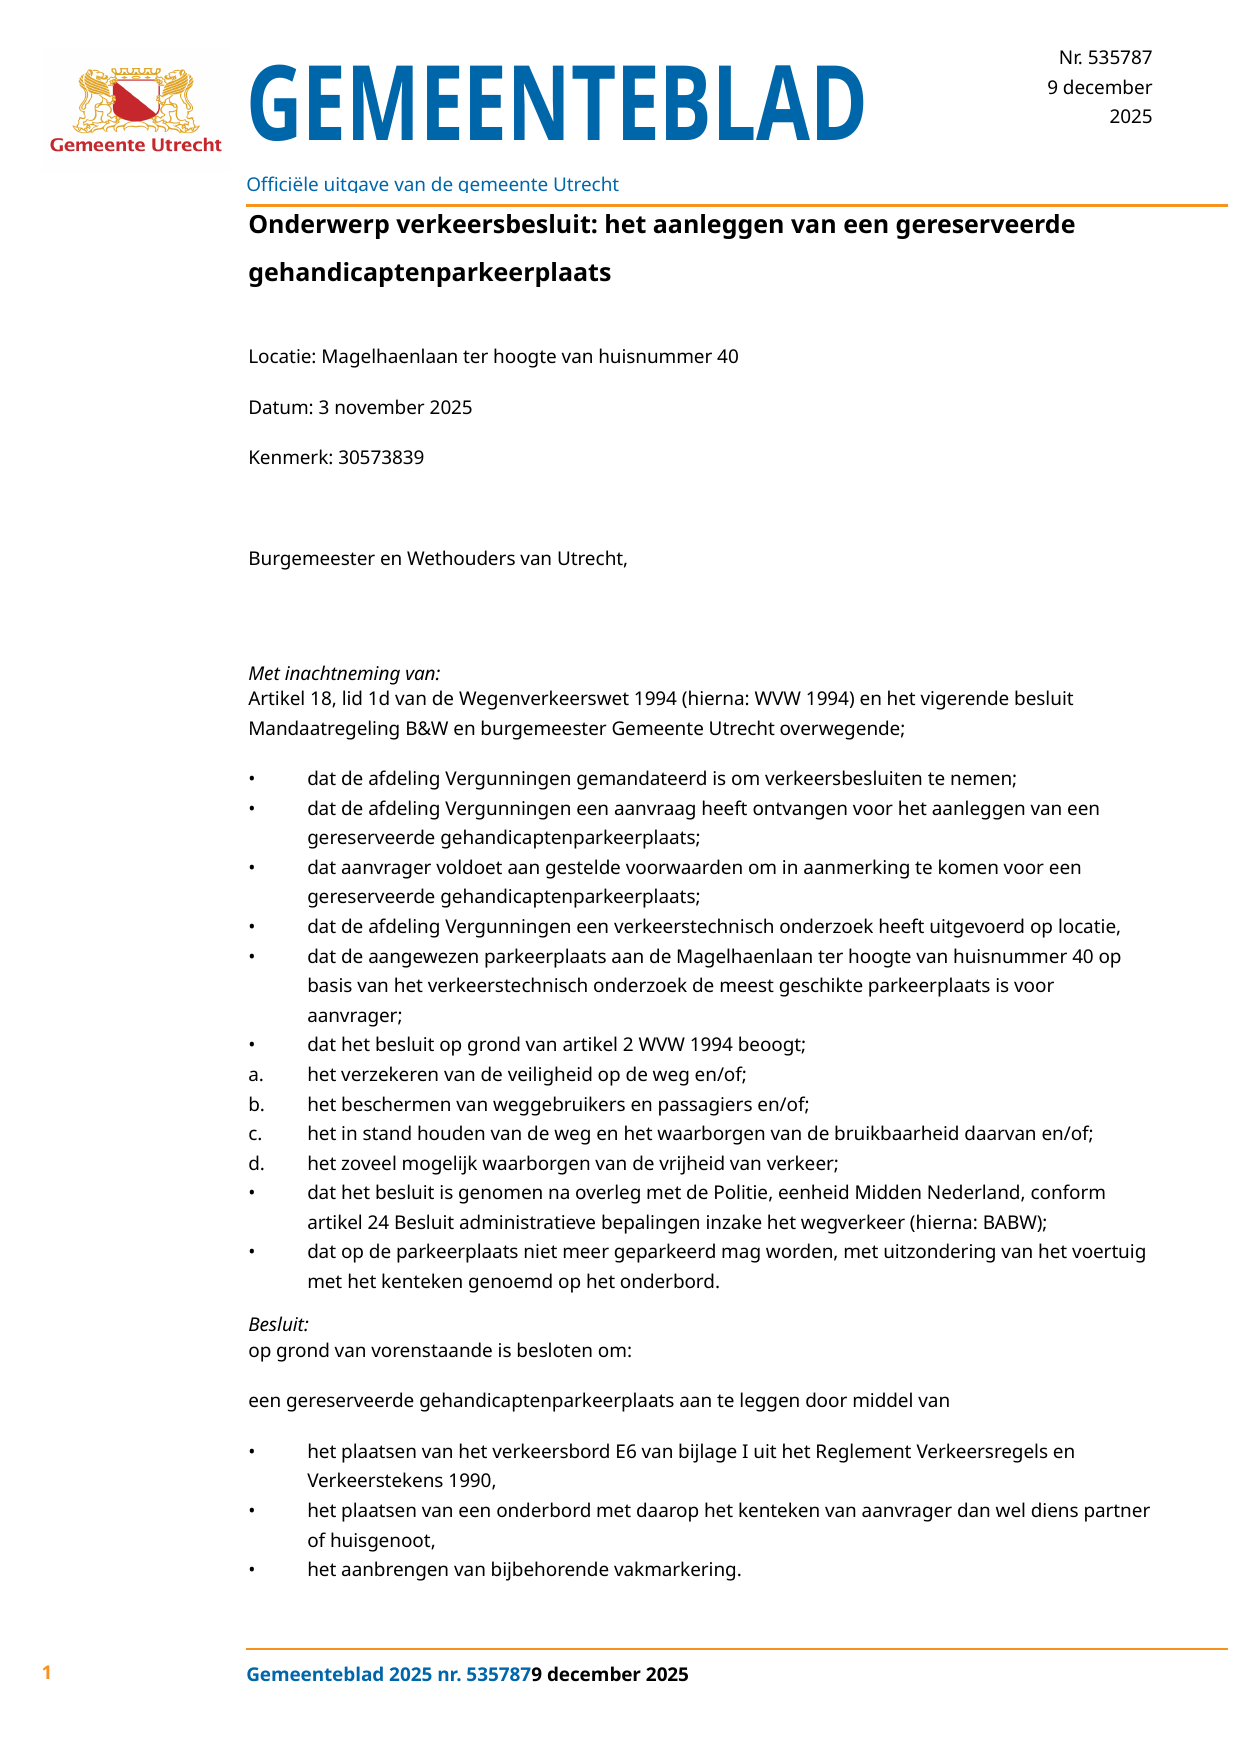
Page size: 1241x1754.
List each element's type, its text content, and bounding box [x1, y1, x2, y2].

list dat de afdeling Vergunningen gemandateerd is om verkeersbesluiten te nemen; [248, 765, 1152, 791]
text Locatie: Magelhaenlaan ter hoogte van huisnummer 40 [248, 344, 1152, 369]
list het verzekeren van de veiligheid op de weg en/of; [248, 1061, 1152, 1087]
text Datum: 3 november 2025 [248, 394, 1152, 420]
text Besluit: [248, 1311, 1152, 1337]
list dat de afdeling Vergunningen een verkeerstechnisch onderzoek heeft uitgevoerd op locatie, [248, 913, 1152, 939]
list het in stand houden van de weg en het waarborgen van de bruikbaarheid daarvan en/of; [248, 1120, 1152, 1146]
list het zoveel mogelijk waarborgen van de vrijheid van verkeer; [248, 1150, 1152, 1176]
text Onderwerp verkeersbesluit: het aanleggen van een gereserveerde gehandicaptenparkeerplaats [248, 207, 1152, 288]
list dat het besluit is genomen na overleg met de Politie, eenheid Midden Nederland, conform artikel 24 Besluit administratieve bepalingen inzake het wegverkeer (hierna: BABW); [248, 1179, 1152, 1235]
list het plaatsen van het verkeersbord E6 van bijlage I uit het Reglement Verkeersregels en Verkeerstekens 1990, [248, 1438, 1152, 1493]
list het aanbrengen van bijbehorende vakmarkering. [248, 1556, 1152, 1582]
text een gereserveerde gehandicaptenparkeerplaats aan te leggen door middel van [248, 1388, 1152, 1413]
list dat de afdeling Vergunningen een aanvraag heeft ontvangen voor het aanleggen van een gereserveerde gehandicaptenparkeerplaats; [248, 795, 1152, 850]
list dat aanvrager voldoet aan gestelde voorwaarden om in aanmerking te komen voor een gereserveerde gehandicaptenparkeerplaats; [248, 854, 1152, 909]
text Artikel 18, lid 1d van de Wegenverkeerswet 1994 (hierna: WVW 1994) en het vigerende besluit Mandaatregeling B&W en burgemeester Gemeente Utrecht overwegende; [248, 685, 1152, 741]
list dat het besluit op grond van artikel 2 WVW 1994 beoogt; [248, 1032, 1152, 1057]
list dat op de parkeerplaats niet meer geparkeerd mag worden, met uitzondering van het voertuig met het kenteken genoemd op het onderbord. [248, 1239, 1152, 1294]
text Kenmerk: 30573839 [248, 444, 1152, 470]
text op grond van vorenstaande is besloten om: [248, 1337, 1152, 1363]
picture [41, 47, 231, 172]
list het beschermen van weggebruikers en passagiers en/of; [248, 1091, 1152, 1117]
text Met inachtneming van: [248, 660, 1152, 685]
list dat de aangewezen parkeerplaats aan de Magelhaenlaan ter hoogte van huisnummer 40 op basis van het verkeerstechnisch onderzoek de meest geschikte parkeerplaats is voor aanvrager; [248, 943, 1152, 1028]
list het plaatsen van een onderbord met daarop het kenteken van aanvrager dan wel diens partner of huisgenoot, [248, 1497, 1152, 1552]
text Burgemeester en Wethouders van Utrecht, [248, 545, 1152, 571]
